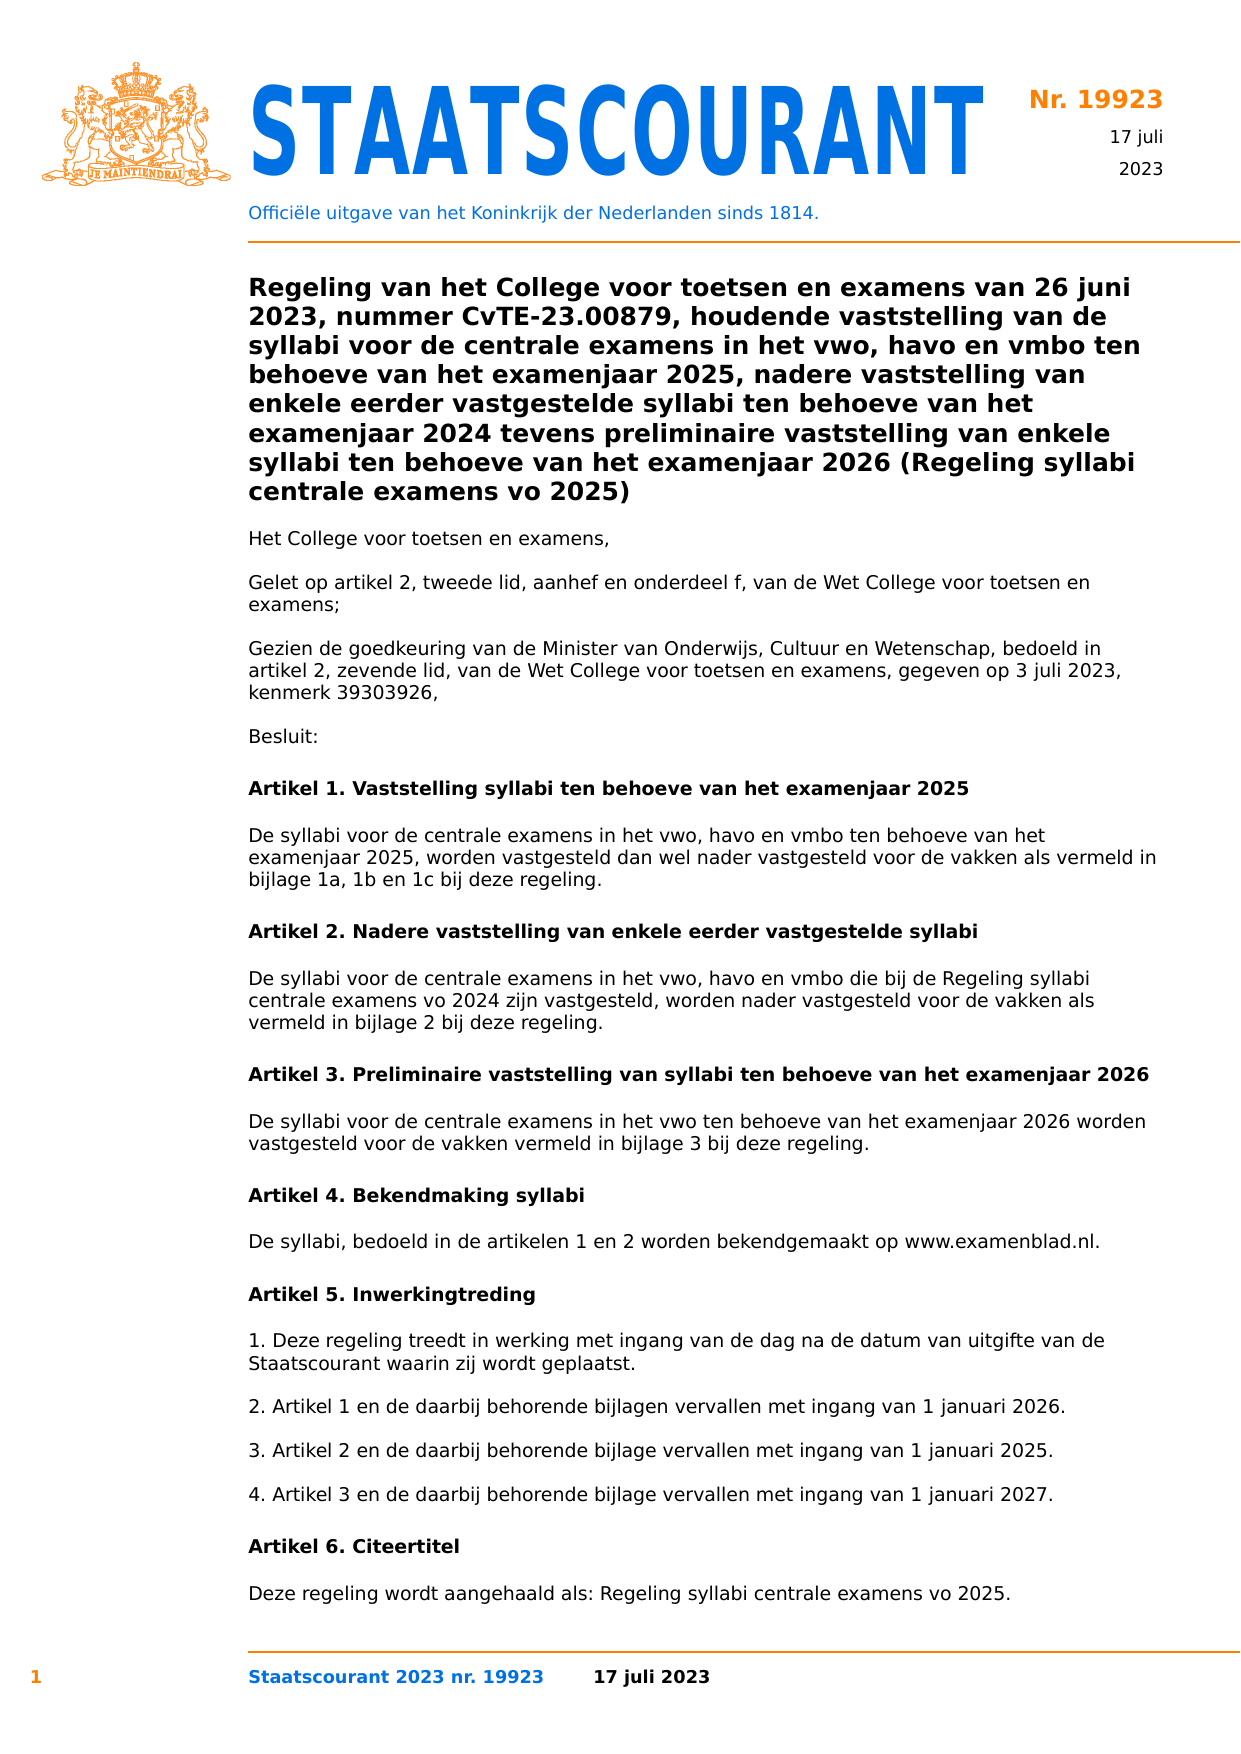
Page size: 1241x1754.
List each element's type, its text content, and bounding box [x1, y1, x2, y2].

text Besluit: [248, 726, 1163, 748]
text 4. Artikel 3 en de daarbij behorende bijlage vervallen met ingang van 1 januari 2027. [248, 1484, 1163, 1506]
subtitle Regeling van het College voor toetsen en examens van 26 juni 2023, nummer CvTE-23.00879, houdende vaststelling van de syllabi voor de centrale examens in het vwo, havo en vmbo ten behoeve van het examenjaar 2025, nadere vaststelling van enkele eerder vastgestelde syllabi ten behoeve van het examenjaar 2024 tevens preliminaire vaststelling van enkele syllabi ten behoeve van het examenjaar 2026 (Regeling syllabi centrale examens vo 2025) [248, 273, 1163, 506]
table_cell 2023 [998, 153, 1240, 203]
subtitle Artikel 6. Citeertitel [248, 1536, 1163, 1558]
table_cell Officiële uitgave van het Koninkrijk der Nederlanden sinds 1814. [248, 203, 1240, 241]
subtitle Artikel 4. Bekendmaking syllabi [248, 1184, 1163, 1206]
text 2. Artikel 1 en de daarbij behorende bijlagen vervallen met ingang van 1 januari 2026. [248, 1396, 1163, 1418]
subtitle Artikel 1. Vaststelling syllabi ten behoeve van het examenjaar 2025 [248, 778, 1163, 800]
text Deze regeling wordt aangehaald als: Regeling syllabi centrale examens vo 2025. [248, 1583, 1163, 1605]
table_cell 17 juli [998, 121, 1240, 153]
subtitle Artikel 3. Preliminaire vaststelling van syllabi ten behoeve van het examenjaar 2026 [248, 1063, 1163, 1086]
text De syllabi, bedoeld in de artikelen 1 en 2 worden bekendgemaakt op www.examenblad.nl. [248, 1231, 1163, 1253]
text 3. Artikel 2 en de daarbij behorende bijlage vervallen met ingang van 1 januari 2025. [248, 1440, 1163, 1462]
text De syllabi voor de centrale examens in het vwo ten behoeve van het examenjaar 2026 worden vastgesteld voor de vakken vermeld in bijlage 3 bij deze regeling. [248, 1111, 1163, 1154]
subtitle Artikel 2. Nadere vaststelling van enkele eerder vastgestelde syllabi [248, 921, 1163, 943]
text De syllabi voor de centrale examens in het vwo, havo en vmbo ten behoeve van het examenjaar 2025, worden vastgesteld dan wel nader vastgesteld voor de vakken als vermeld in bijlage 1a, 1b en 1c bij deze regeling. [248, 825, 1163, 891]
table_header Nr. 19923 [998, 62, 1240, 121]
table_header STAATSCOURANT [248, 62, 998, 203]
picture [41, 62, 231, 186]
text 1. Deze regeling treedt in werking met ingang van de dag na de datum van uitgifte van de Staatscourant waarin zij wordt geplaatst. [248, 1330, 1163, 1374]
text Het College voor toetsen en examens, [248, 528, 1163, 550]
text Gezien de goedkeuring van de Minister van Onderwijs, Cultuur en Wetenschap, bedoeld in artikel 2, zevende lid, van de Wet College voor toetsen en examens, gegeven op 3 juli 2023, kenmerk 39303926, [248, 638, 1163, 704]
table_header [25, 62, 248, 241]
subtitle Artikel 5. Inwerkingtreding [248, 1283, 1163, 1305]
text De syllabi voor de centrale examens in het vwo, havo en vmbo die bij de Regeling syllabi centrale examens vo 2024 zijn vastgesteld, worden nader vastgesteld voor de vakken als vermeld in bijlage 2 bij deze regeling. [248, 968, 1163, 1033]
text Gelet op artikel 2, tweede lid, aanhef en onderdeel f, van de Wet College voor toetsen en examens; [248, 572, 1163, 616]
